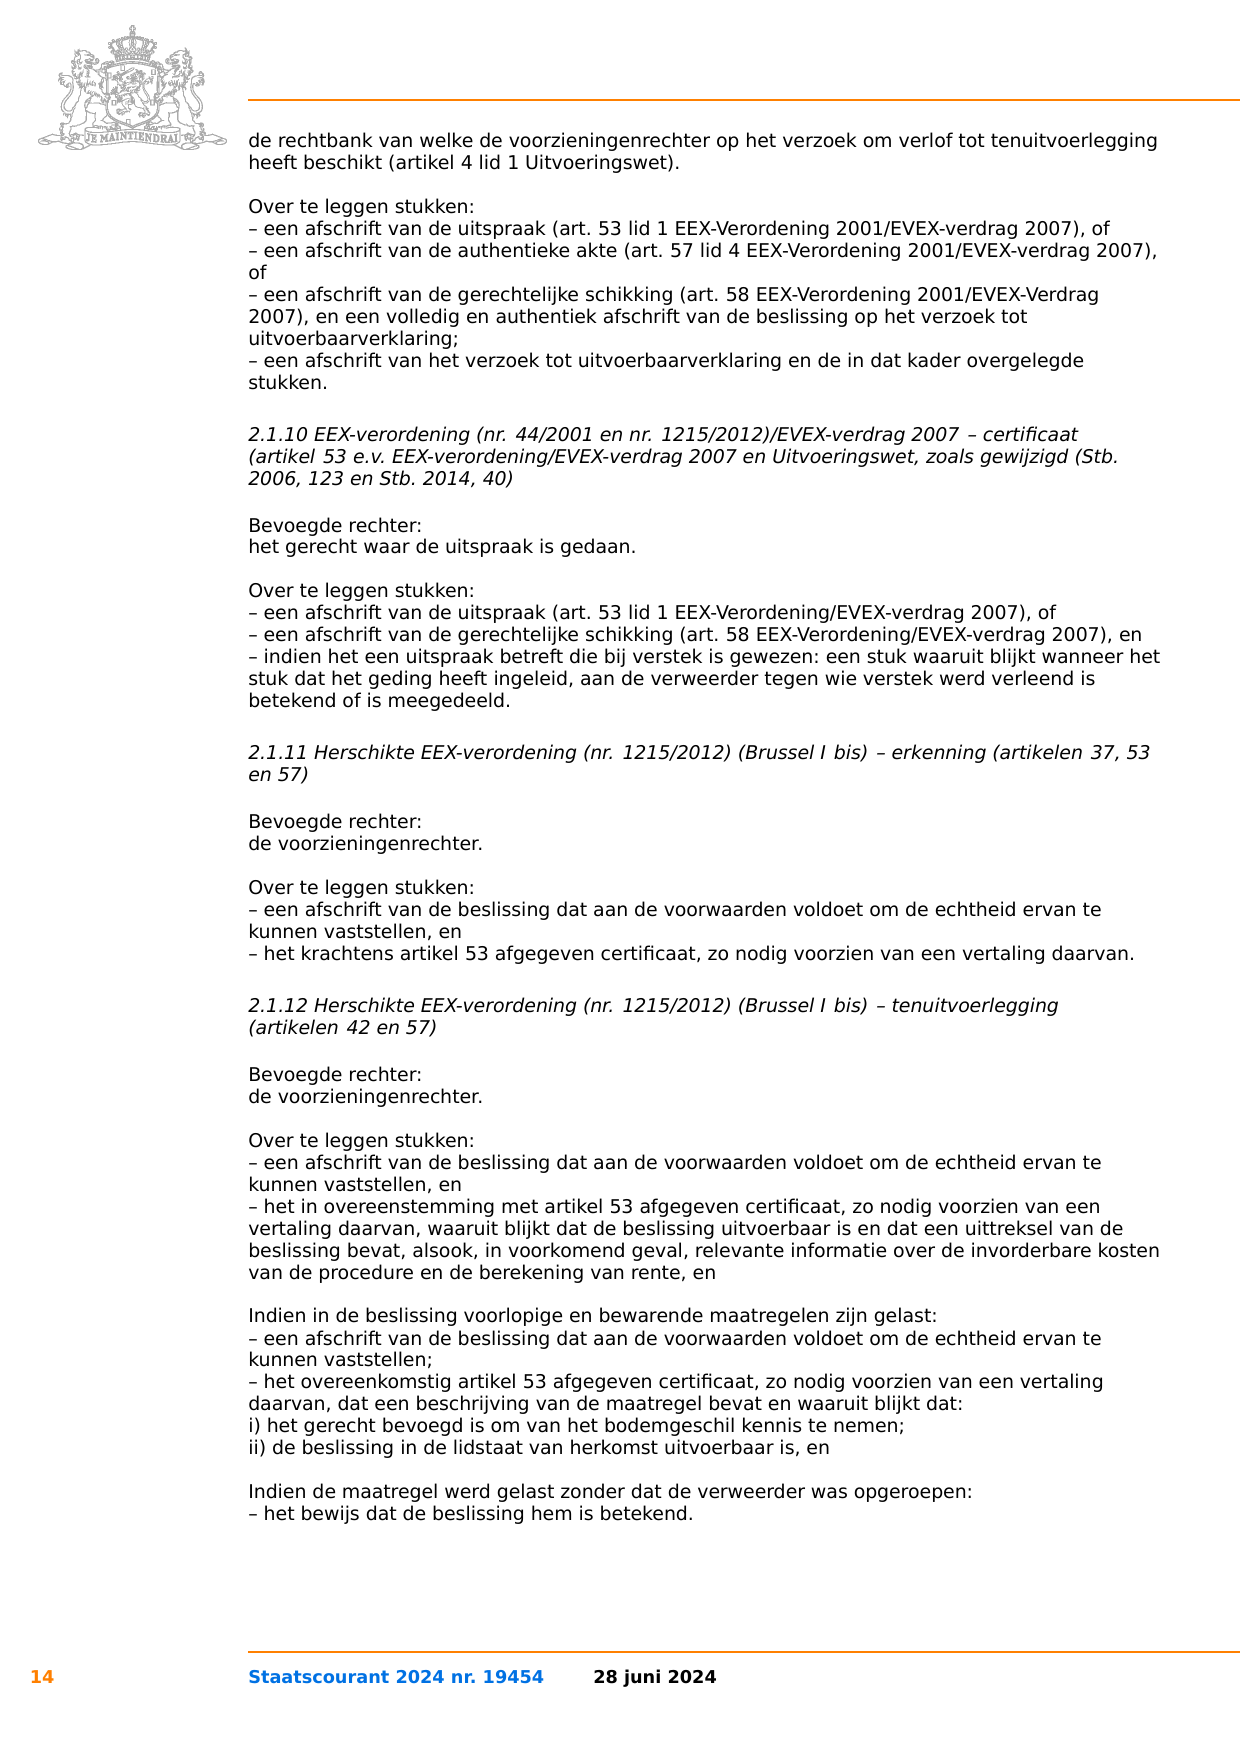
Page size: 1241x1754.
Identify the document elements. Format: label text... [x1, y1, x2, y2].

text – een afschrift van de beslissing dat aan de voorwaarden voldoet om de echtheid ervan te kunnen vaststellen, en [248, 1152, 1163, 1196]
subtitle 2.1.11 Herschikte EEX-verordening (nr. 1215/2012) (Brussel I bis) – erkenning (artikelen 37, 53 en 57) [248, 742, 1163, 786]
text – indien het een uitspraak betreft die bij verstek is gewezen: een stuk waaruit blijkt wanneer het stuk dat het geding heeft ingeleid, aan de verweerder tegen wie verstek werd verleend is betekend of is meegedeeld. [248, 646, 1163, 712]
text – het overeenkomstig artikel 53 afgegeven certificaat, zo nodig voorzien van een vertaling daarvan, dat een beschrijving van de maatregel bevat en waaruit blijkt dat: [248, 1371, 1163, 1415]
text de voorzieningenrechter. [248, 1086, 1163, 1108]
text Bevoegde rechter: [248, 811, 1163, 833]
text – het krachtens artikel 53 afgegeven certificaat, zo nodig voorzien van een vertaling daarvan. [248, 943, 1163, 965]
text – een afschrift van de uitspraak (art. 53 lid 1 EEX-Verordening/EVEX-verdrag 2007), of [248, 602, 1163, 624]
picture [38, 25, 227, 150]
text Over te leggen stukken: [248, 196, 1163, 218]
text Indien in de beslissing voorlopige en bewarende maatregelen zijn gelast: [248, 1305, 1163, 1327]
text Indien de maatregel werd gelast zonder dat de verweerder was opgeroepen: [248, 1481, 1163, 1503]
text Bevoegde rechter: [248, 1064, 1163, 1086]
text – een afschrift van de gerechtelijke schikking (art. 58 EEX-Verordening 2001/EVEX-Verdrag 2007), en een volledig en authentiek afschrift van de beslissing op het verzoek tot uitvoerbaarverklaring; [248, 284, 1163, 349]
text ii) de beslissing in de lidstaat van herkomst uitvoerbaar is, en [248, 1437, 1163, 1459]
text – het in overeenstemming met artikel 53 afgegeven certificaat, zo nodig voorzien van een vertaling daarvan, waaruit blijkt dat de beslissing uitvoerbaar is en dat een uittreksel van de beslissing bevat, alsook, in voorkomend geval, relevante informatie over de invorderbare kosten van de procedure en de berekening van rente, en [248, 1196, 1163, 1283]
text Over te leggen stukken: [248, 877, 1163, 899]
text – een afschrift van de beslissing dat aan de voorwaarden voldoet om de echtheid ervan te kunnen vaststellen; [248, 1327, 1163, 1371]
text – een afschrift van de beslissing dat aan de voorwaarden voldoet om de echtheid ervan te kunnen vaststellen, en [248, 899, 1163, 943]
text – een afschrift van het verzoek tot uitvoerbaarverklaring en de in dat kader overgelegde stukken. [248, 349, 1163, 393]
text – een afschrift van de uitspraak (art. 53 lid 1 EEX-Verordening 2001/EVEX-verdrag 2007), of [248, 218, 1163, 240]
text – het bewijs dat de beslissing hem is betekend. [248, 1503, 1163, 1525]
subtitle 2.1.12 Herschikte EEX-verordening (nr. 1215/2012) (Brussel I bis) – tenuitvoerlegging (artikelen 42 en 57) [248, 995, 1163, 1039]
subtitle 2.1.10 EEX-verordening (nr. 44/2001 en nr. 1215/2012)/EVEX-verdrag 2007 – certificaat (artikel 53 e.v. EEX-verordening/EVEX-verdrag 2007 en Uitvoeringswet, zoals gewijzigd (Stb. 2006, 123 en Stb. 2014, 40) [248, 423, 1163, 489]
text i) het gerecht bevoegd is om van het bodemgeschil kennis te nemen; [248, 1415, 1163, 1437]
text – een afschrift van de gerechtelijke schikking (art. 58 EEX-Verordening/EVEX-verdrag 2007), en [248, 624, 1163, 646]
text – een afschrift van de authentieke akte (art. 57 lid 4 EEX-Verordening 2001/EVEX-verdrag 2007), of [248, 240, 1163, 284]
text de rechtbank van welke de voorzieningenrechter op het verzoek om verlof tot tenuitvoerlegging heeft beschikt (artikel 4 lid 1 Uitvoeringswet). [248, 130, 1163, 174]
text Bevoegde rechter: [248, 514, 1163, 536]
text het gerecht waar de uitspraak is gedaan. [248, 536, 1163, 558]
text Over te leggen stukken: [248, 580, 1163, 602]
text Over te leggen stukken: [248, 1130, 1163, 1152]
text de voorzieningenrechter. [248, 833, 1163, 855]
